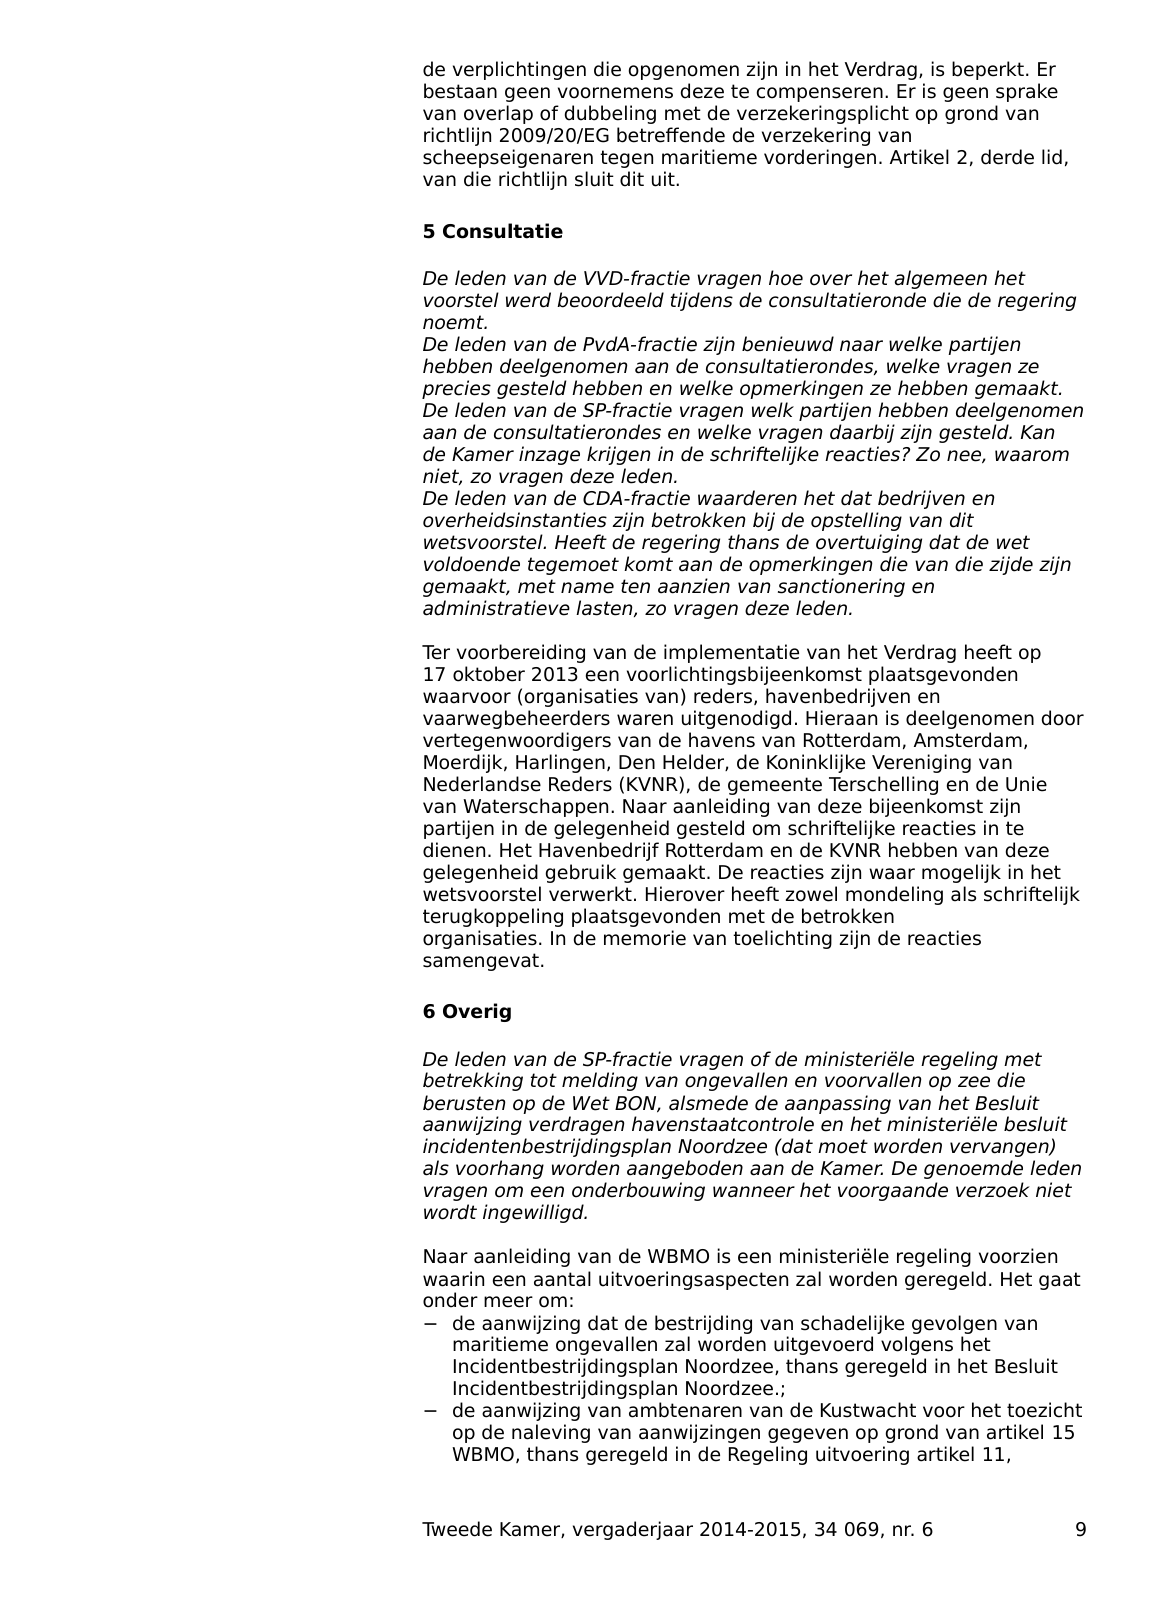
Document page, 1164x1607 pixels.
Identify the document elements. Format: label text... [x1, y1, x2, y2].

text Ter voorbereiding van de implementatie van het Verdrag heeft op 17 oktober 2013 een voorlichtingsbijeenkomst plaatsgevonden waarvoor (organisaties van) reders, havenbedrijven en vaarwegbeheerders waren uitgenodigd. Hieraan is deelgenomen door vertegenwoordigers van de havens van Rotterdam, Amsterdam, Moerdijk, Harlingen, Den Helder, de Koninklijke Vereniging van Nederlandse Reders (KVNR), de gemeente Terschelling en de Unie van Waterschappen. Naar aanleiding van deze bijeenkomst zijn partijen in de gelegenheid gesteld om schriftelijke reacties in te dienen. Het Havenbedrijf Rotterdam en de KVNR hebben van deze gelegenheid gebruik gemaakt. De reacties zijn waar mogelijk in het wetsvoorstel verwerkt. Hierover heeft zowel mondeling als schriftelijk terugkoppeling plaatsgevonden met de betrokken [422, 642, 1087, 927]
text Naar aanleiding van de WBMO is een ministeriële regeling voorzien waarin een aantal uitvoeringsaspecten zal worden geregeld. Het gaat onder meer om: [422, 1246, 1087, 1312]
text de verplichtingen die opgenomen zijn in het Verdrag, is beperkt. Er bestaan geen voornemens deze te compenseren. Er is geen sprake van overlap of dubbeling met de verzekeringsplicht op grond van richtlijn 2009/20/EG betreffende de verzekering van scheepseigenaren tegen maritieme vorderingen. Artikel 2, derde lid, van die richtlijn sluit dit uit. [422, 59, 1087, 191]
subtitle 5 Consultatie [422, 221, 1087, 243]
text − de aanwijzing van ambtenaren van de Kustwacht voor het toezicht op de naleving van aanwijzingen gegeven op grond van artikel 15 WBMO, thans geregeld in de Regeling uitvoering artikel 11, [422, 1400, 1087, 1466]
text De leden van de VVD-fractie vragen hoe over het algemeen het voorstel werd beoordeeld tijdens de consultatieronde die de regering noemt. [422, 268, 1087, 334]
text De leden van de PvdA-fractie zijn benieuwd naar welke partijen hebben deelgenomen aan de consultatierondes, welke vragen ze precies gesteld hebben en welke opmerkingen ze hebben gemaakt. [422, 334, 1087, 400]
text De leden van de SP-fractie vragen of de ministeriële regeling met betrekking tot melding van ongevallen en voorvallen op zee die berusten op de Wet BON, alsmede de aanpassing van het Besluit aanwijzing verdragen havenstaatcontrole en het ministeriële besluit incidentenbestrijdingsplan Noordzee (dat moet worden vervangen) als voorhang worden aangeboden aan de Kamer. De genoemde leden vragen om een onderbouwing wanneer het voorgaande verzoek niet wordt ingewilligd. [422, 1048, 1087, 1224]
text organisaties. In de memorie van toelichting zijn de reacties samengevat. [422, 927, 1087, 971]
subtitle 6 Overig [422, 1001, 1087, 1023]
text De leden van de CDA-fractie waarderen het dat bedrijven en overheidsinstanties zijn betrokken bij de opstelling van dit wetsvoorstel. Heeft de regering thans de overtuiging dat de wet voldoende tegemoet komt aan de opmerkingen die van die zijde zijn gemaakt, met name ten aanzien van sanctionering en administratieve lasten, zo vragen deze leden. [422, 488, 1087, 619]
text − de aanwijzing dat de bestrijding van schadelijke gevolgen van maritieme ongevallen zal worden uitgevoerd volgens het Incidentbestrijdingsplan Noordzee, thans geregeld in het Besluit Incidentbestrijdingsplan Noordzee.; [422, 1312, 1087, 1400]
text De leden van de SP-fractie vragen welk partijen hebben deelgenomen aan de consultatierondes en welke vragen daarbij zijn gesteld. Kan de Kamer inzage krijgen in de schriftelijke reacties? Zo nee, waarom niet, zo vragen deze leden. [422, 400, 1087, 488]
